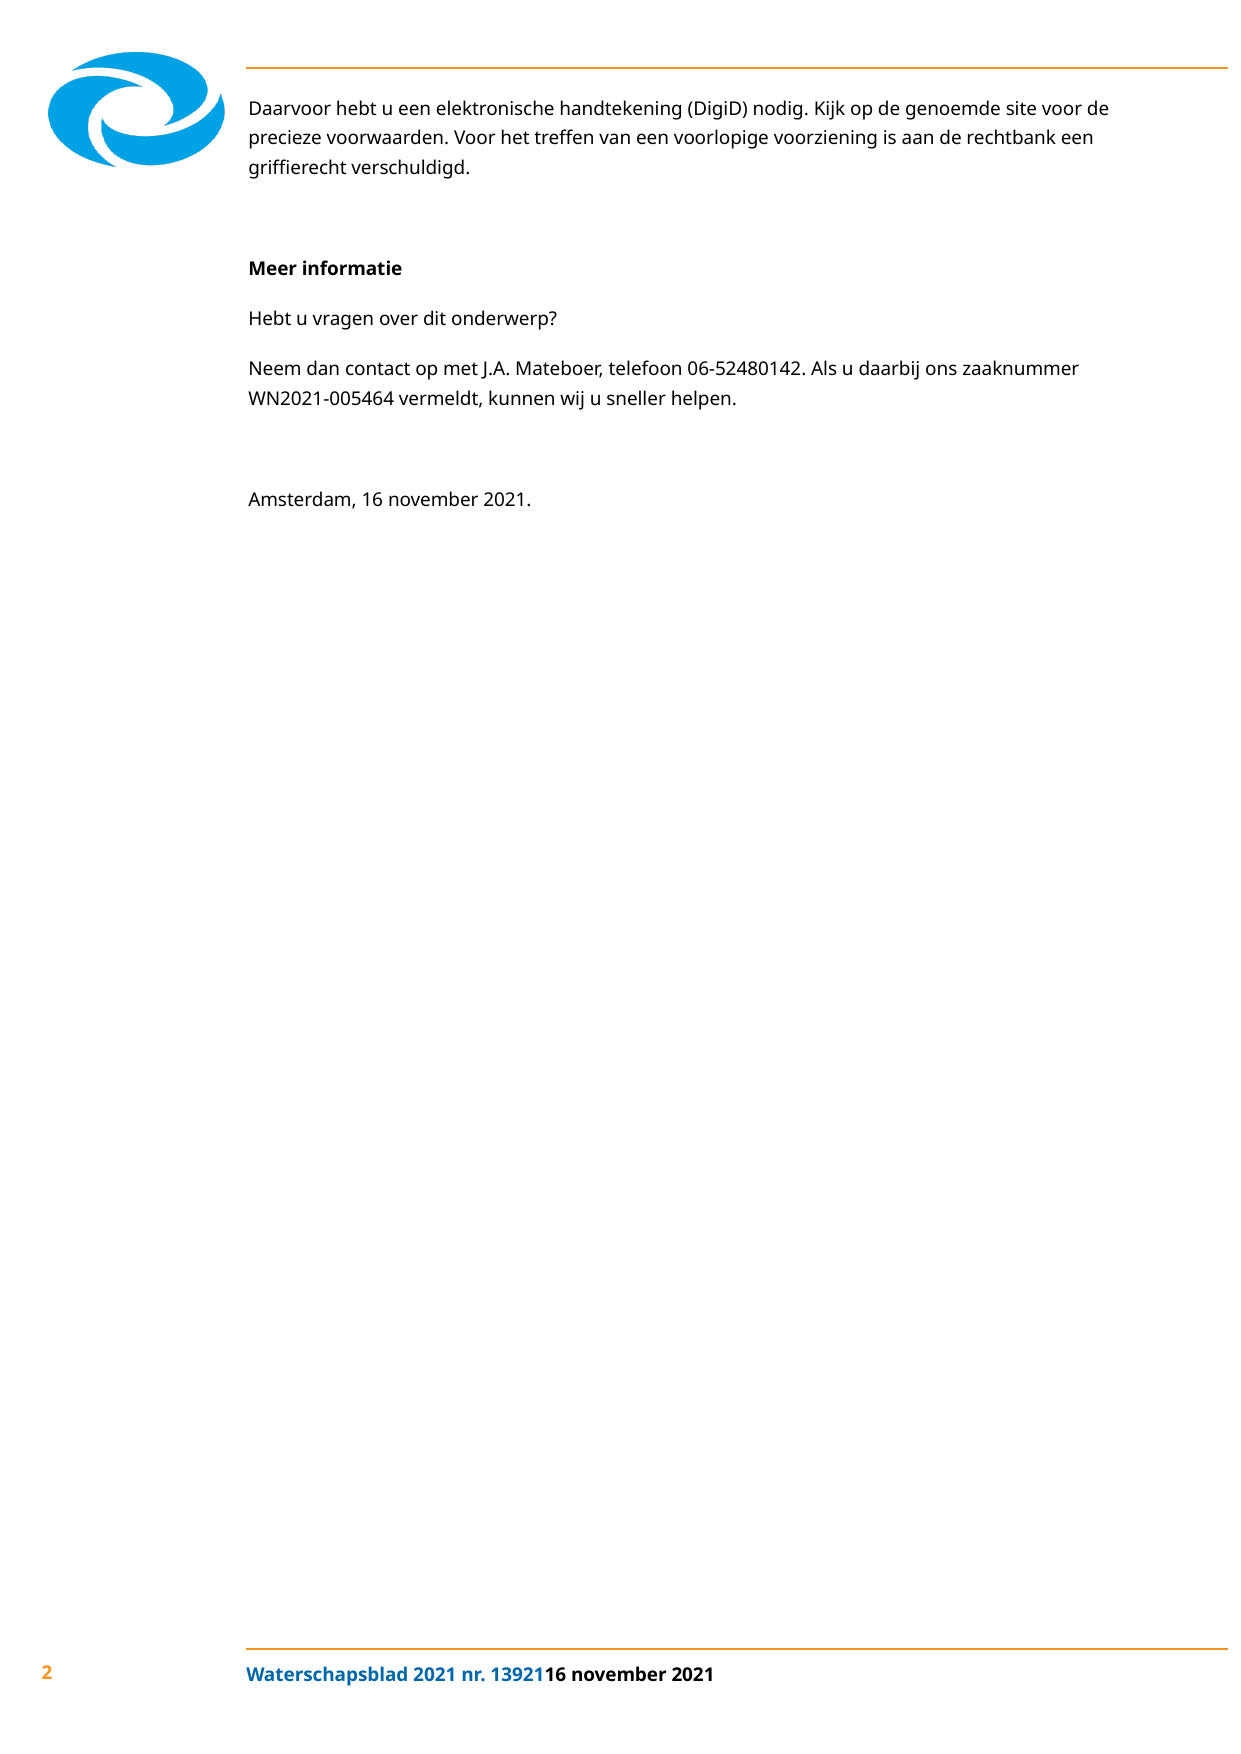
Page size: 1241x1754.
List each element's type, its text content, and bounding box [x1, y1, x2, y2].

text Daarvoor hebt u een elektronische handtekening (DigiD) nodig. Kijk op de genoemde site voor de precieze voorwaarden. Voor het treffen van een voorlopige voorziening is aan de rechtbank een griffierecht verschuldigd. [248, 95, 1152, 180]
picture [41, 47, 231, 172]
text Neem dan contact op met J.A. Mateboer, telefoon 06-52480142. Als u daarbij ons zaaknummer WN2021-005464 vermeldt, kunnen wij u sneller helpen. [248, 356, 1152, 411]
text Hebt u vragen over dit onderwerp? [248, 305, 1152, 331]
text Meer informatie [248, 255, 1152, 281]
text Amsterdam, 16 november 2021. [248, 486, 1152, 512]
